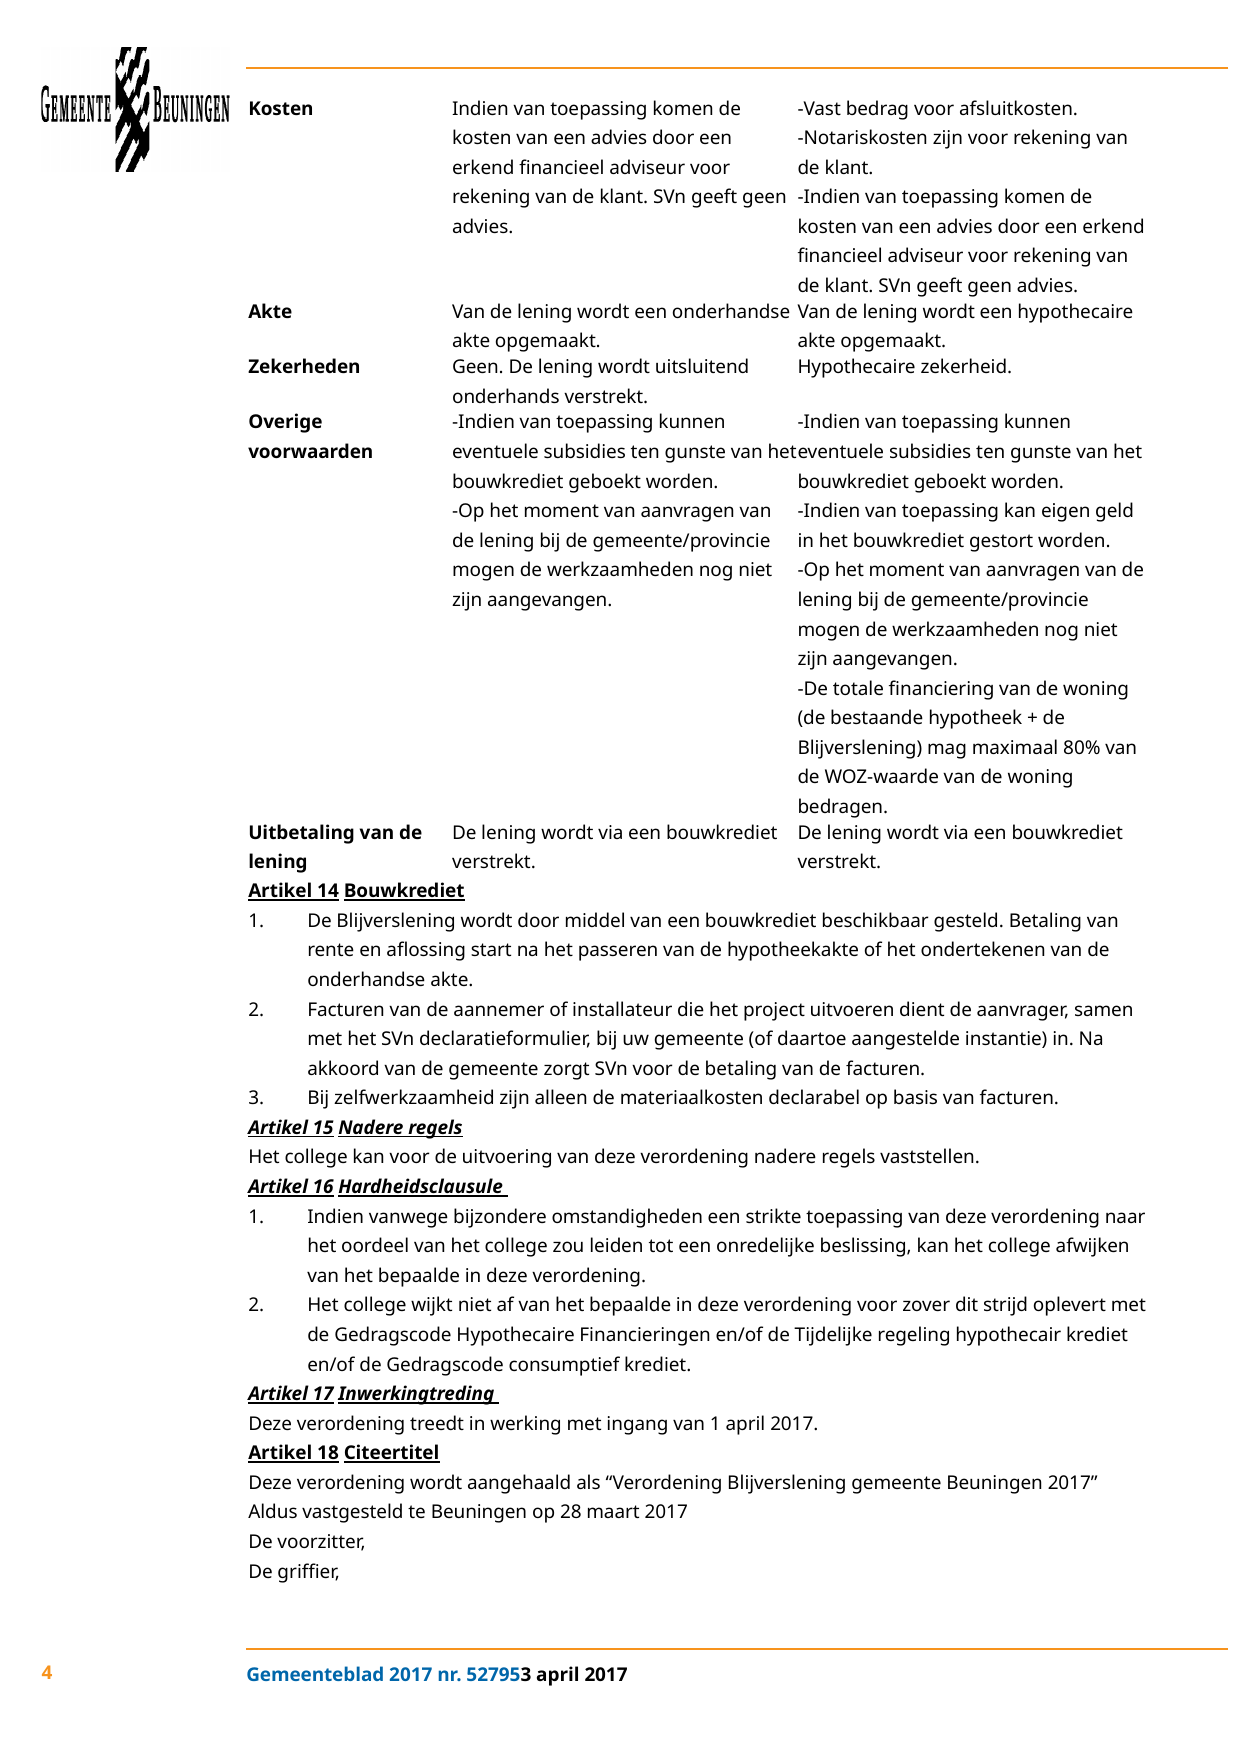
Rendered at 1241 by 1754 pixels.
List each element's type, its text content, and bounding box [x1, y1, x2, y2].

text De voorzitter, [248, 1528, 1152, 1554]
list Het college wijkt niet af van het bepaalde in deze verordening voor zover dit strijd oplevert met de Gedragscode Hypothecaire Financieringen en/of de Tijdelijke regeling hypothecair krediet en/of de Gedragscode consumptief krediet. [248, 1292, 1152, 1377]
table_cell Uitbetaling van de lening [248, 819, 452, 874]
table_cell Hypothecaire zekerheid. [797, 353, 1152, 409]
text Artikel 14 Bouwkrediet [248, 877, 1152, 903]
picture [41, 47, 231, 172]
text Aldus vastgesteld te Beuningen op 28 maart 2017 [248, 1499, 1152, 1524]
list Indien vanwege bijzondere omstandigheden een strikte toepassing van deze verordening naar het oordeel van het college zou leiden tot een onredelijke beslissing, kan het college afwijken van het bepaalde in deze verordening. [248, 1203, 1152, 1288]
text Deze verordening treedt in werking met ingang van 1 april 2017. [248, 1410, 1152, 1436]
table_cell Van de lening wordt een hypothecaire akte opgemaakt. [797, 298, 1152, 353]
text Artikel 15 Nadere regels [248, 1114, 1152, 1140]
table_cell Geen. De lening wordt uitsluitend onderhands verstrekt. [452, 353, 797, 409]
table_cell -Vast bedrag voor afsluitkosten. -Notariskosten zijn voor rekening van de klant. -Indien van toepassing komen de kosten van een advies door een erkend financieel adviseur voor rekening van de klant. SVn geeft geen advies. [797, 95, 1152, 298]
table_cell Van de lening wordt een onderhandse akte opgemaakt. [452, 298, 797, 353]
text Artikel 16 Hardheidsclausule [248, 1173, 1152, 1199]
table_cell -Indien van toepassing kunnen eventuele subsidies ten gunste van het bouwkrediet geboekt worden. -Indien van toepassing kan eigen geld in het bouwkrediet gestort worden. -Op het moment van aanvragen van de lening bij de gemeente/provincie mogen de werkzaamheden nog niet zijn aangevangen. -De totale financiering van de woning (de bestaande hypotheek + de Blijverslening) mag maximaal 80% van de WOZ-waarde van de woning bedragen. [797, 409, 1152, 819]
table_cell Akte [248, 298, 452, 353]
list Bij zelfwerkzaamheid zijn alleen de materiaalkosten declarabel op basis van facturen. [248, 1084, 1152, 1110]
text Artikel 17 Inwerkingtreding [248, 1380, 1152, 1406]
list Facturen van de aannemer of installateur die het project uitvoeren dient de aanvrager, samen met het SVn declaratieformulier, bij uw gemeente (of daartoe aangestelde instantie) in. Na akkoord van de gemeente zorgt SVn voor de betaling van de facturen. [248, 996, 1152, 1081]
table_cell Zekerheden [248, 353, 452, 409]
table_cell Overige voorwaarden [248, 409, 452, 819]
table_cell De lening wordt via een bouwkrediet verstrekt. [452, 819, 797, 874]
table_cell De lening wordt via een bouwkrediet verstrekt. [797, 819, 1152, 874]
text De griffier, [248, 1558, 1152, 1584]
table_cell Kosten [248, 95, 452, 298]
text Deze verordening wordt aangehaald als “Verordening Blijverslening gemeente Beuningen 2017” [248, 1469, 1152, 1495]
text Artikel 18 Citeertitel [248, 1439, 1152, 1465]
text Het college kan voor de uitvoering van deze verordening nadere regels vaststellen. [248, 1144, 1152, 1169]
table_cell -Indien van toepassing kunnen eventuele subsidies ten gunste van het bouwkrediet geboekt worden. -Op het moment van aanvragen van de lening bij de gemeente/provincie mogen de werkzaamheden nog niet zijn aangevangen. [452, 409, 797, 819]
table_cell Indien van toepassing komen de kosten van een advies door een erkend financieel adviseur voor rekening van de klant. SVn geeft geen advies. [452, 95, 797, 298]
list De Blijverslening wordt door middel van een bouwkrediet beschikbaar gesteld. Betaling van rente en aflossing start na het passeren van de hypotheekakte of het ondertekenen van de onderhandse akte. [248, 907, 1152, 992]
